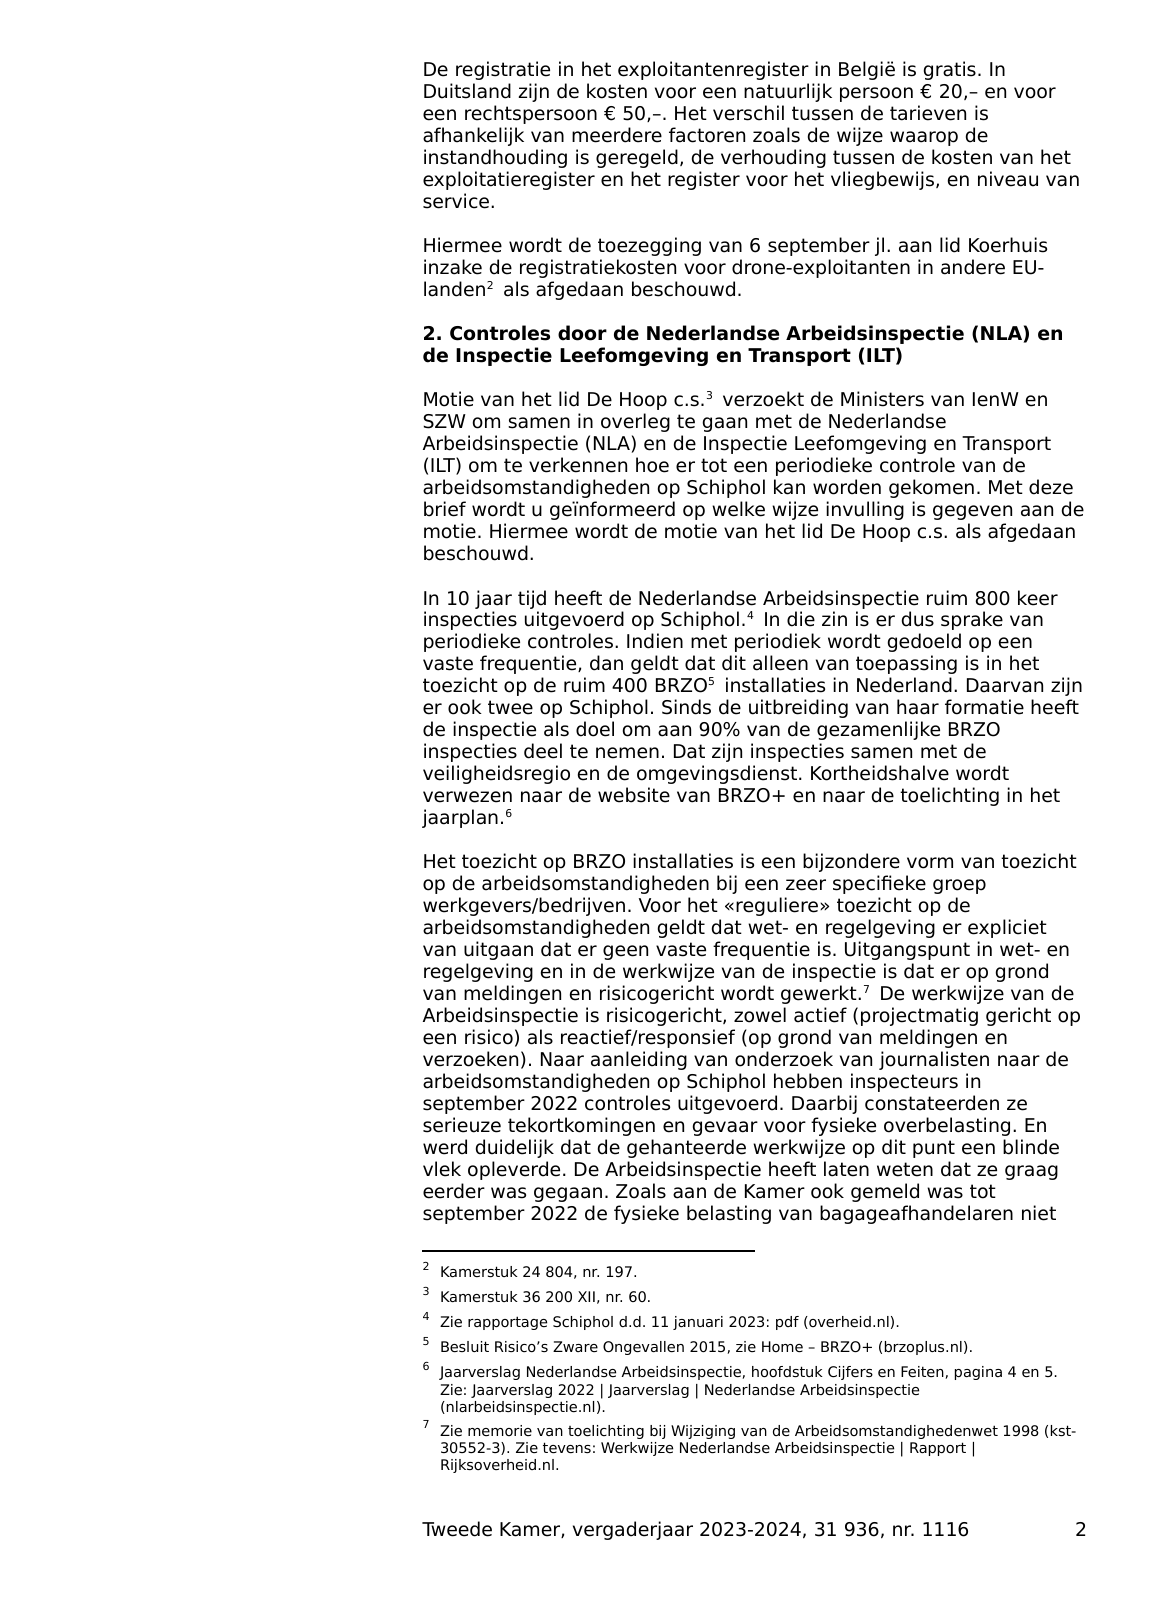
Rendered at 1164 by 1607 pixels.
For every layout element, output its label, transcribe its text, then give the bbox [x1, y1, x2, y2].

text Zie rapportage Schiphol d.d. 11 januari 2023: pdf (overheid.nl). [422, 1310, 1087, 1332]
text Het toezicht op BRZO installaties is een bijzondere vorm van toezicht op de arbeidsomstandigheden bij een zeer specifieke groep werkgevers/bedrijven. Voor het «reguliere» toezicht op de arbeidsomstandigheden geldt dat wet- en regelgeving er expliciet van uitgaan dat er geen vaste frequentie is. Uitgangspunt in wet- en regelgeving en in de werkwijze van de inspectie is dat er op grond van meldingen en risicogericht wordt gewerkt. De werkwijze van de Arbeidsinspectie is risicogericht, zowel actief (projectmatig gericht op een risico) als reactief/responsief (op grond van meldingen en verzoeken). Naar aanleiding van onderzoek van journalisten naar de arbeidsomstandigheden op Schiphol hebben inspecteurs in september 2022 controles uitgevoerd. Daarbij constateerden ze serieuze tekortkomingen en gevaar voor fysieke overbelasting. En werd duidelijk dat de gehanteerde werkwijze op dit punt een blinde vlek opleverde. De Arbeidsinspectie heeft laten weten dat ze graag eerder was gegaan. Zoals aan de Kamer ook gemeld was tot september 2022 de fysieke belasting van bagageafhandelaren niet [422, 851, 1087, 1225]
text Jaarverslag Nederlandse Arbeidsinspectie, hoofdstuk Cijfers en Feiten, pagina 4 en 5. Zie: Jaarverslag 2022 | Jaarverslag | Nederlandse Arbeidsinspectie (nlarbeidsinspectie.nl). [422, 1360, 1087, 1416]
text De registratie in het exploitantenregister in België is gratis. In Duitsland zijn de kosten voor een natuurlijk persoon € 20,– en voor een rechtspersoon € 50,–. Het verschil tussen de tarieven is afhankelijk van meerdere factoren zoals de wijze waarop de instandhouding is geregeld, de verhouding tussen de kosten van het exploitatieregister en het register voor het vliegbewijs, en niveau van service. [422, 59, 1087, 213]
text Kamerstuk 24 804, nr. 197. [422, 1260, 1087, 1282]
subtitle 2. Controles door de Nederlandse Arbeidsinspectie (NLA) en de Inspectie Leefomgeving en Transport (ILT) [422, 323, 1087, 367]
text Besluit Risico’s Zware Ongevallen 2015, zie Home – BRZO+ (brzoplus.nl). [422, 1335, 1087, 1357]
text Motie van het lid De Hoop c.s. verzoekt de Ministers van IenW en SZW om samen in overleg te gaan met de Nederlandse Arbeidsinspectie (NLA) en de Inspectie Leefomgeving en Transport (ILT) om te verkennen hoe er tot een periodieke controle van de arbeidsomstandigheden op Schiphol kan worden gekomen. Met deze brief wordt u geïnformeerd op welke wijze invulling is gegeven aan de motie. Hiermee wordt de motie van het lid De Hoop c.s. als afgedaan beschouwd. [422, 389, 1087, 565]
text In 10 jaar tijd heeft de Nederlandse Arbeidsinspectie ruim 800 keer inspecties uitgevoerd op Schiphol. In die zin is er dus sprake van periodieke controles. Indien met periodiek wordt gedoeld op een vaste frequentie, dan geldt dat dit alleen van toepassing is in het toezicht op de ruim 400 BRZO installaties in Nederland. Daarvan zijn er ook twee op Schiphol. Sinds de uitbreiding van haar formatie heeft de inspectie als doel om aan 90% van de gezamenlijke BRZO inspecties deel te nemen. Dat zijn inspecties samen met de veiligheidsregio en de omgevingsdienst. Kortheidshalve wordt verwezen naar de website van BRZO+ en naar de toelichting in het jaarplan. [422, 587, 1087, 829]
text Hiermee wordt de toezegging van 6 september jl. aan lid Koerhuis inzake de registratiekosten voor drone-exploitanten in andere EU-landen als afgedaan beschouwd. [422, 235, 1087, 301]
text Zie memorie van toelichting bij Wijziging van de Arbeidsomstandighedenwet 1998 (kst-30552-3). Zie tevens: Werkwijze Nederlandse Arbeidsinspectie | Rapport | Rijksoverheid.nl. [422, 1418, 1087, 1474]
text Kamerstuk 36 200 XII, nr. 60. [422, 1285, 1087, 1307]
